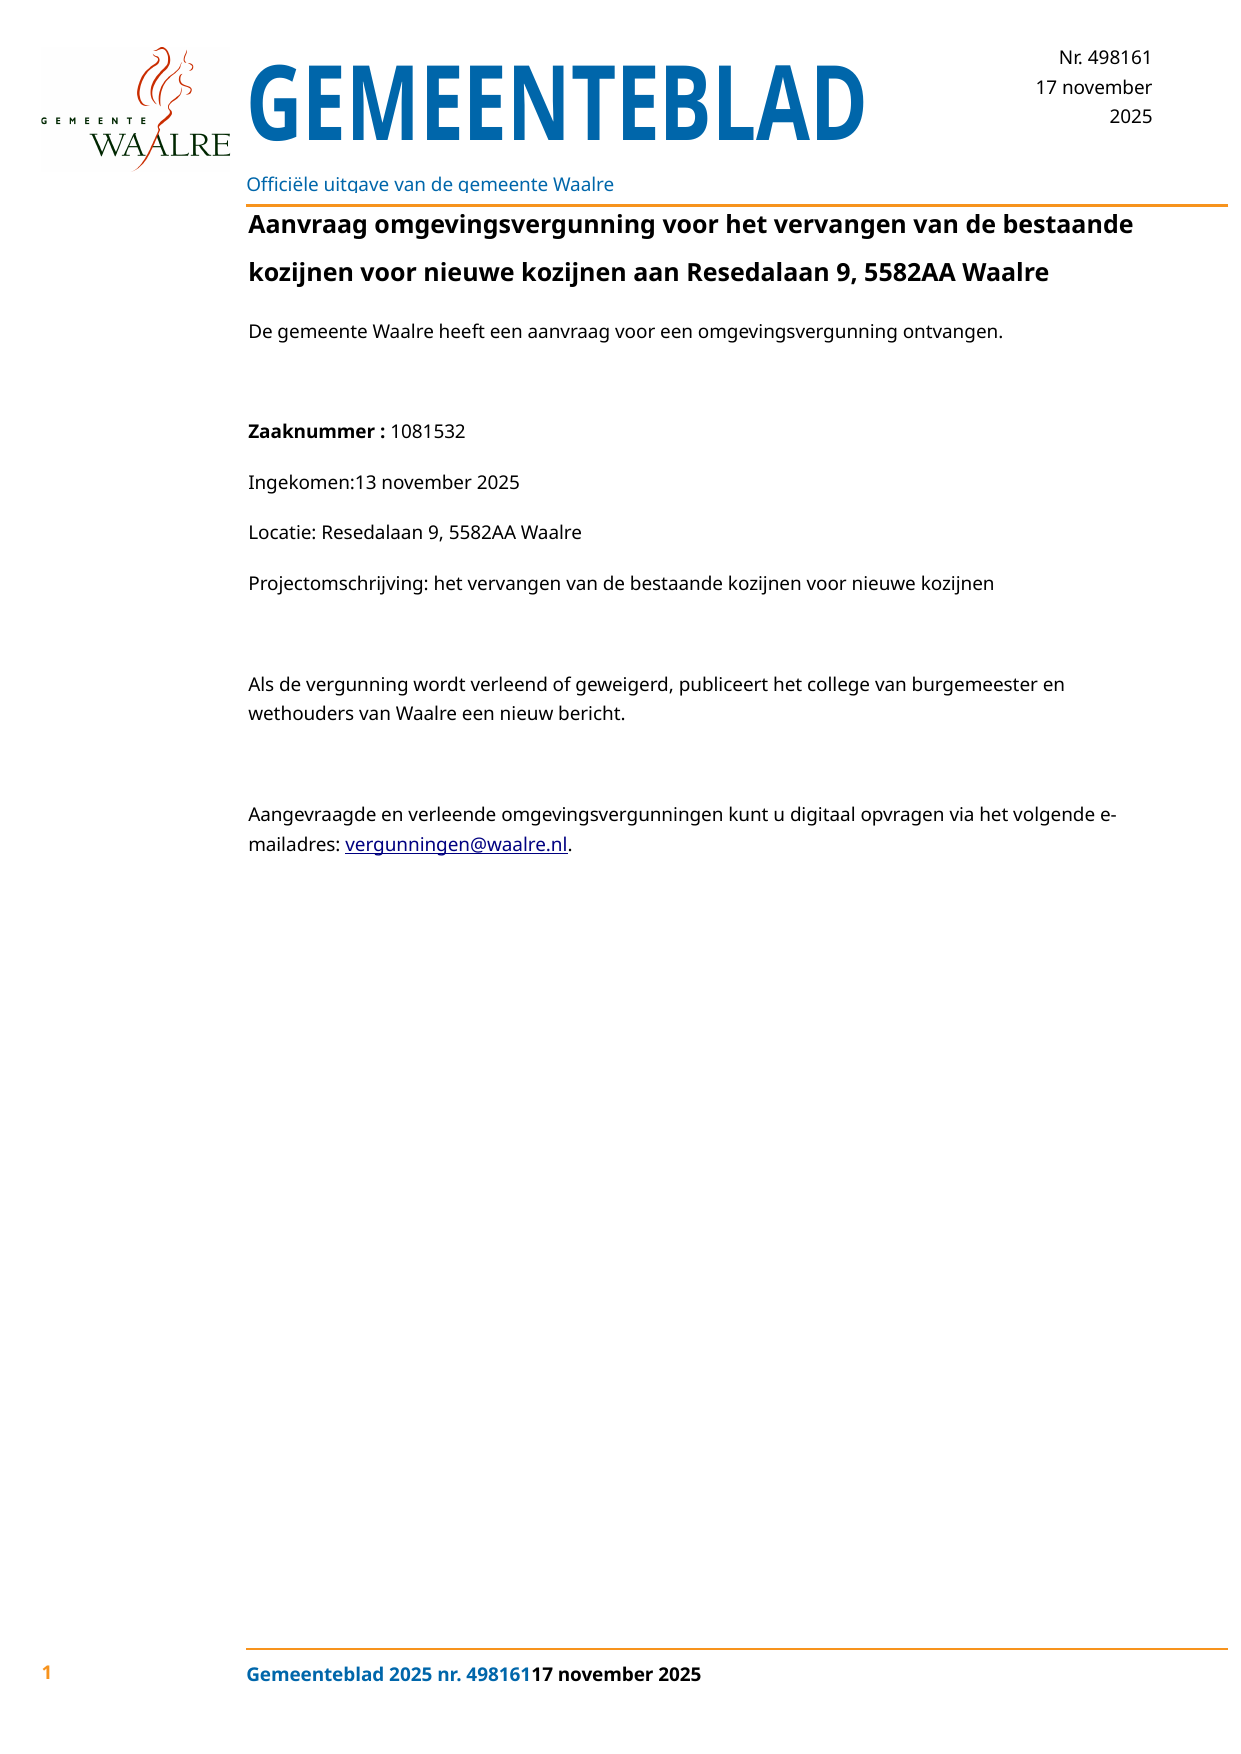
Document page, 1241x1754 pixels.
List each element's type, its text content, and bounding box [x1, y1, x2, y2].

text Ingekomen:13 november 2025 [248, 469, 1152, 495]
text Aanvraag omgevingsvergunning voor het vervangen van de bestaande kozijnen voor nieuwe kozijnen aan Resedalaan 9, 5582AA Waalre [248, 207, 1152, 288]
text Zaaknummer : 1081532 [248, 419, 1152, 444]
text Locatie: Resedalaan 9, 5582AA Waalre [248, 519, 1152, 545]
text Projectomschrijving: het vervangen van de bestaande kozijnen voor nieuwe kozijnen [248, 570, 1152, 596]
text Aangevraagde en verleende omgevingsvergunningen kunt u digitaal opvragen via het volgende e-mailadres: vergunningen@waalre.nl. [248, 801, 1152, 857]
text Als de vergunning wordt verleend of geweigerd, publiceert het college van burgemeester en wethouders van Waalre een nieuw bericht. [248, 671, 1152, 726]
text De gemeente Waalre heeft een aanvraag voor een omgevingsvergunning ontvangen. [248, 318, 1152, 344]
picture [41, 47, 231, 172]
